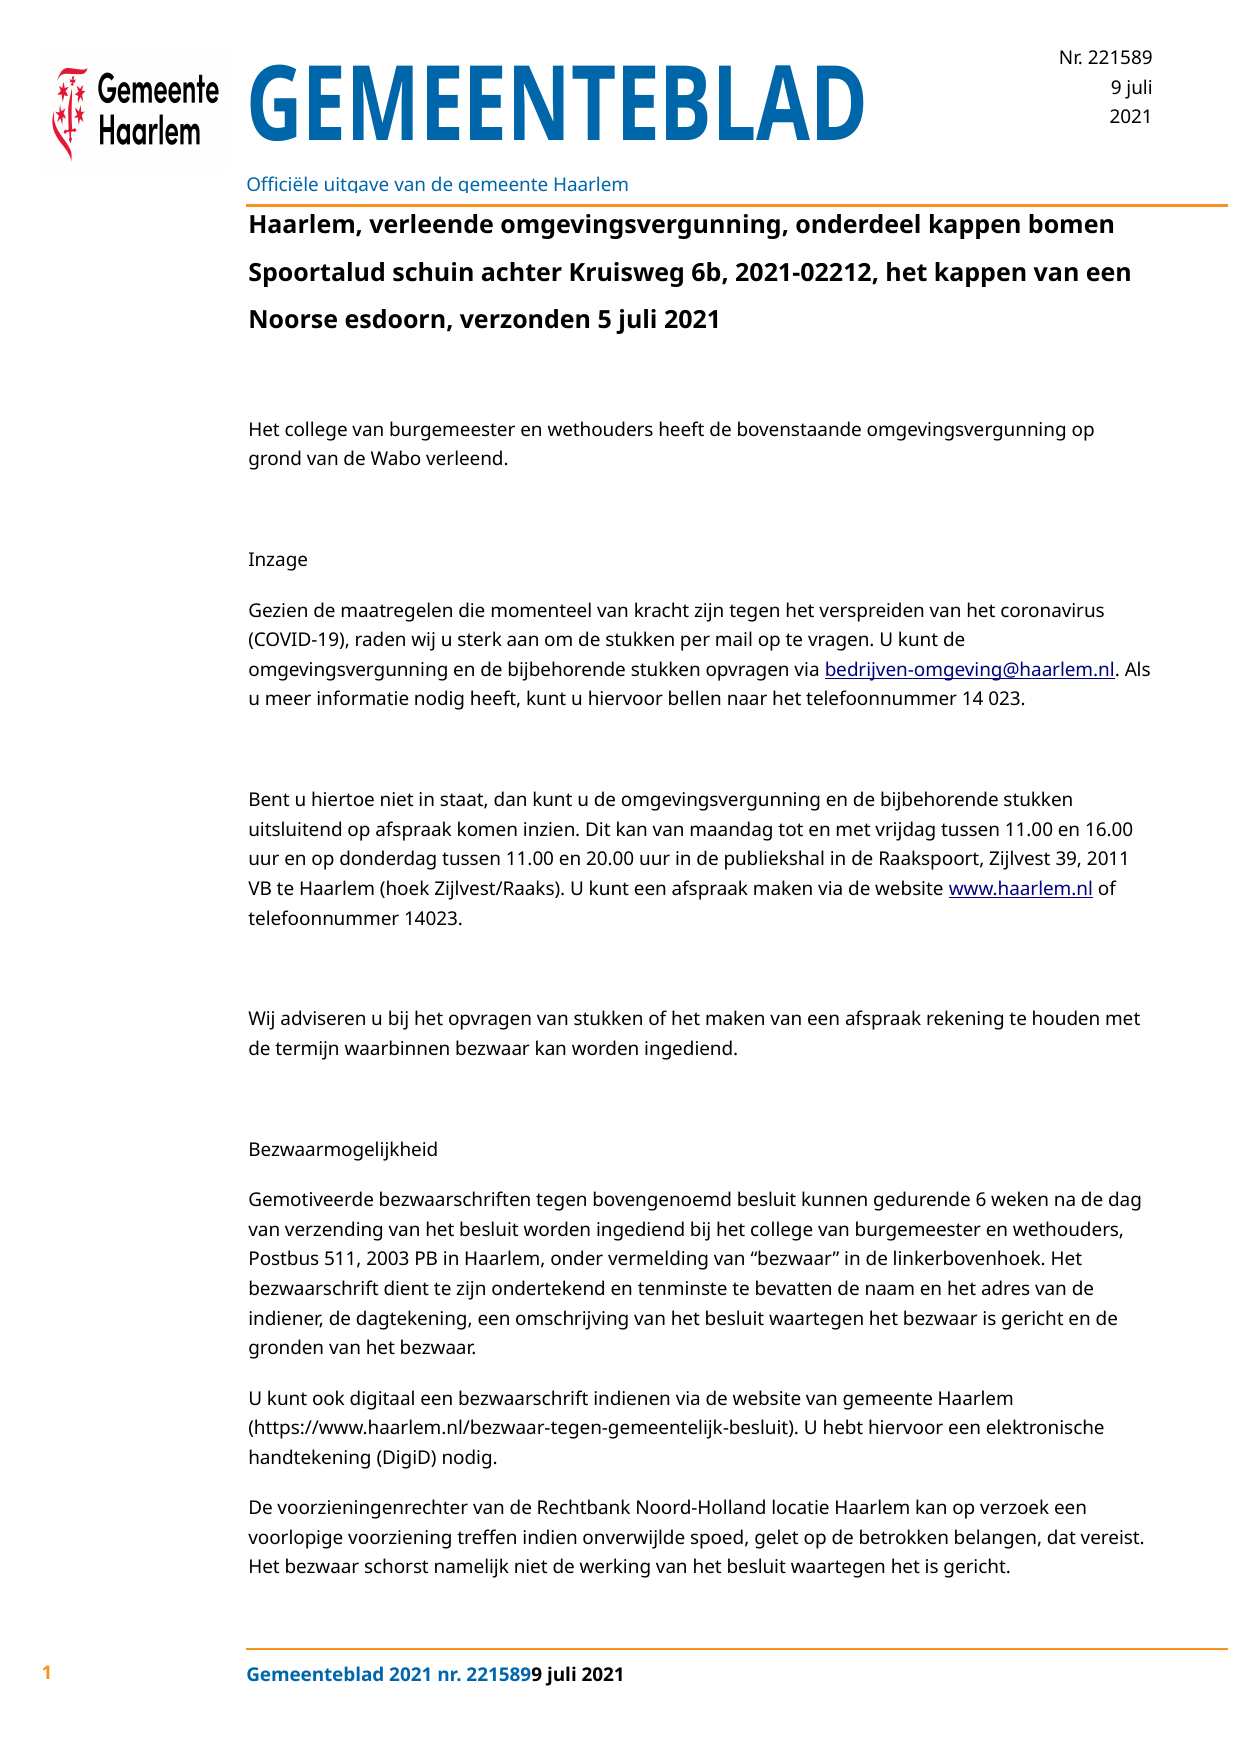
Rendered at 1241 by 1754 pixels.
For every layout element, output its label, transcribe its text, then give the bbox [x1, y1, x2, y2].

text Wij adviseren u bij het opvragen van stukken of het maken van een afspraak rekening te houden met de termijn waarbinnen bezwaar kan worden ingediend. [248, 1006, 1152, 1061]
text Gezien de maatregelen die momenteel van kracht zijn tegen het verspreiden van het coronavirus (COVID-19), raden wij u sterk aan om de stukken per mail op te vragen. U kunt de omgevingsvergunning en de bijbehorende stukken opvragen via bedrijven-omgeving@haarlem.nl. Als u meer informatie nodig heeft, kunt u hiervoor bellen naar het telefoonnummer 14 023. [248, 597, 1152, 711]
text U kunt ook digitaal een bezwaarschrift indienen via de website van gemeente Haarlem (https://www.haarlem.nl/bezwaar-tegen-gemeentelijk-besluit). U hebt hiervoor een elektronische handtekening (DigiD) nodig. [248, 1385, 1152, 1469]
text Bezwaarmogelijkheid [248, 1136, 1152, 1162]
text Inzage [248, 546, 1152, 572]
text Haarlem, verleende omgevingsvergunning, onderdeel kappen bomen Spoortalud schuin achter Kruisweg 6b, 2021-02212, het kappen van een Noorse esdoorn, verzonden 5 juli 2021 [248, 207, 1152, 336]
text Gemotiveerde bezwaarschriften tegen bovengenoemd besluit kunnen gedurende 6 weken na de dag van verzending van het besluit worden ingediend bij het college van burgemeester en wethouders, Postbus 511, 2003 PB in Haarlem, onder vermelding van “bezwaar” in de linkerbovenhoek. Het bezwaarschrift dient te zijn ondertekend en tenminste te bevatten de naam en het adres van de indiener, de dagtekening, een omschrijving van het besluit waartegen het bezwaar is gericht en de gronden van het bezwaar. [248, 1186, 1152, 1360]
picture [41, 47, 231, 172]
text De voorzieningenrechter van de Rechtbank Noord-Holland locatie Haarlem kan op verzoek een voorlopige voorziening treffen indien onverwijlde spoed, gelet op de betrokken belangen, dat vereist. Het bezwaar schorst namelijk niet de werking van het besluit waartegen het is gericht. [248, 1494, 1152, 1579]
text Bent u hiertoe niet in staat, dan kunt u de omgevingsvergunning en de bijbehorende stukken uitsluitend op afspraak komen inzien. Dit kan van maandag tot en met vrijdag tussen 11.00 en 16.00 uur en op donderdag tussen 11.00 en 20.00 uur in de publiekshal in de Raakspoort, Zijlvest 39, 2011 VB te Haarlem (hoek Zijlvest/Raaks). U kunt een afspraak maken via de website www.haarlem.nl of telefoonnummer 14023. [248, 786, 1152, 930]
text Het college van burgemeester en wethouders heeft de bovenstaande omgevingsvergunning op grond van de Wabo verleend. [248, 416, 1152, 471]
